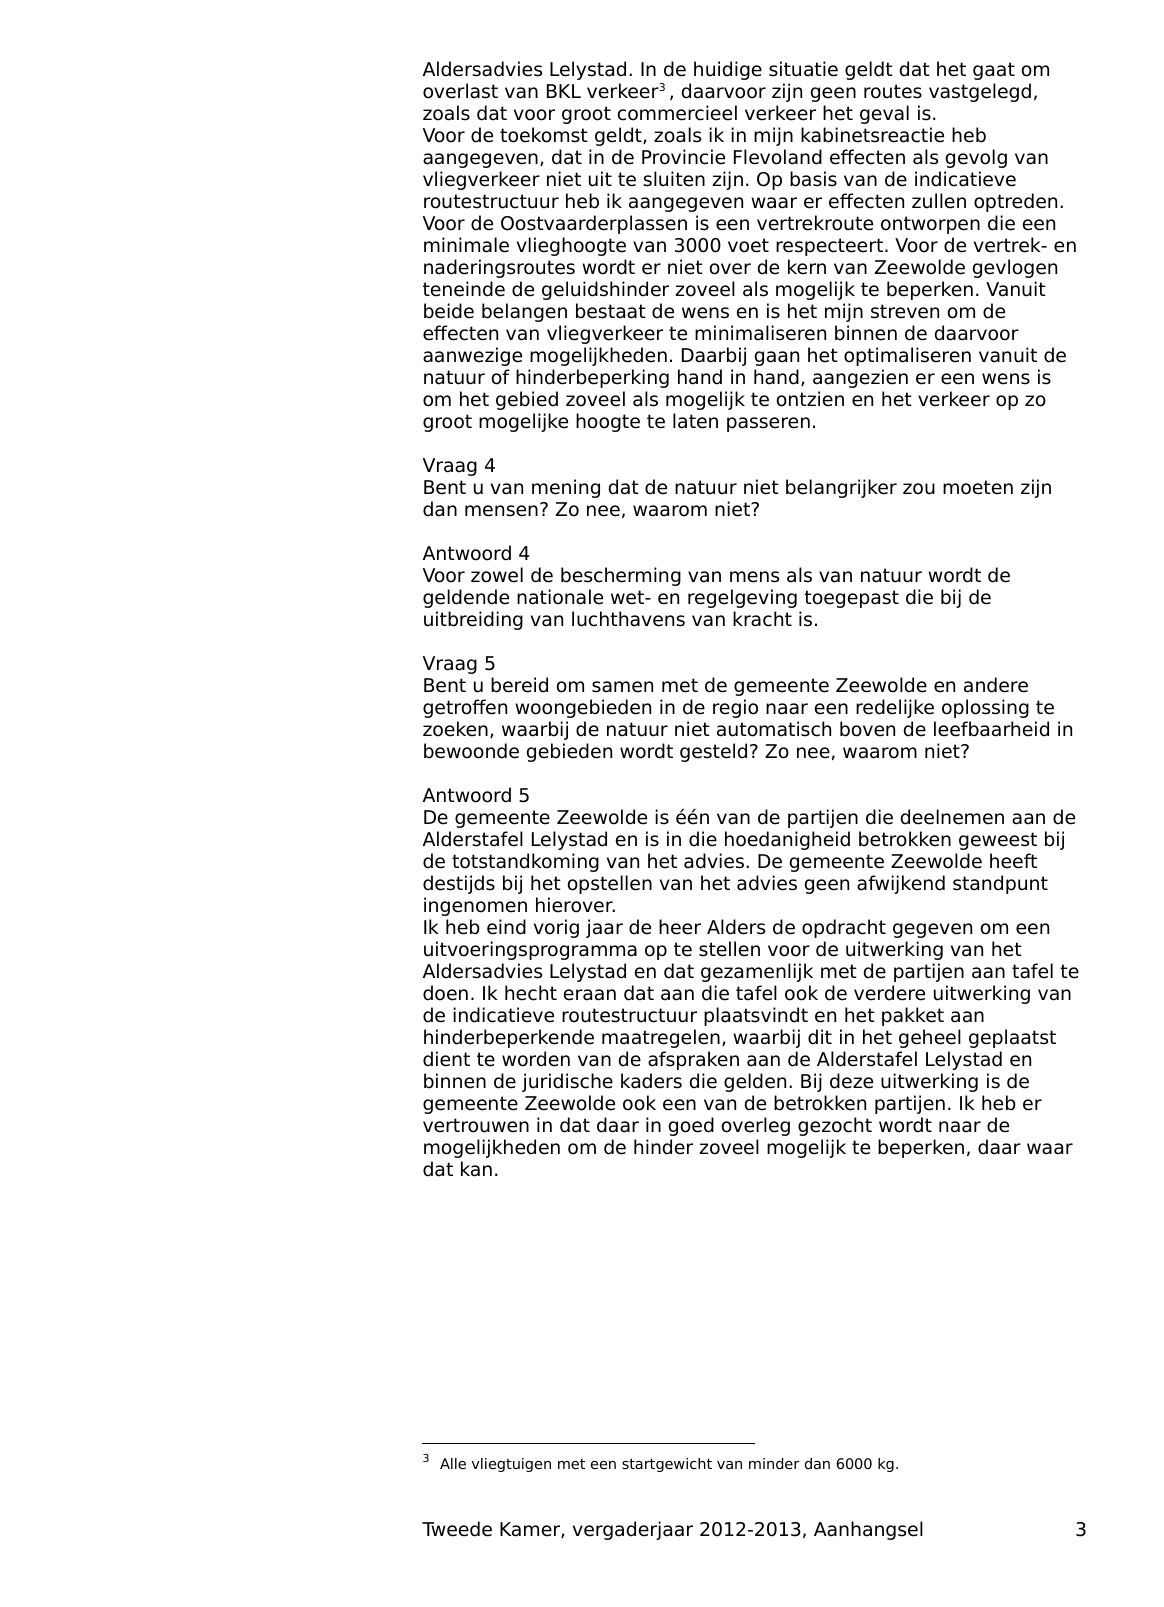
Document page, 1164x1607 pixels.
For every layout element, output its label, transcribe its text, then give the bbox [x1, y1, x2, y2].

text De gemeente Zeewolde is één van de partijen die deelnemen aan de Alderstafel Lelystad en is in die hoedanigheid betrokken geweest bij de totstandkoming van het advies. De gemeente Zeewolde heeft destijds bij het opstellen van het advies geen afwijkend standpunt ingenomen hierover. [422, 807, 1087, 917]
text Aldersadvies Lelystad. In de huidige situatie geldt dat het gaat om overlast van BKL verkeer, daarvoor zijn geen routes vastgelegd, zoals dat voor groot commercieel verkeer het geval is. [422, 59, 1087, 125]
text Alle vliegtuigen met een startgewicht van minder dan 6000 kg. [422, 1452, 1087, 1474]
text Voor zowel de bescherming van mens als van natuur wordt de geldende nationale wet- en regelgeving toegepast die bij de uitbreiding van luchthavens van kracht is. [422, 565, 1087, 631]
text Ik heb eind vorig jaar de heer Alders de opdracht gegeven om een uitvoeringsprogramma op te stellen voor de uitwerking van het Aldersadvies Lelystad en dat gezamenlijk met de partijen aan tafel te doen. Ik hecht eraan dat aan die tafel ook de verdere uitwerking van de indicatieve routestructuur plaatsvindt en het pakket aan hinderbeperkende maatregelen, waarbij dit in het geheel geplaatst dient te worden van de afspraken aan de Alderstafel Lelystad en binnen de juridische kaders die gelden. Bij deze uitwerking is de gemeente Zeewolde ook een van de betrokken partijen. Ik heb er vertrouwen in dat daar in goed overleg gezocht wordt naar de mogelijkheden om de hinder zoveel mogelijk te beperken, daar waar dat kan. [422, 917, 1087, 1181]
text Bent u van mening dat de natuur niet belangrijker zou moeten zijn dan mensen? Zo nee, waarom niet? [422, 477, 1087, 521]
text Antwoord 4 [422, 543, 1087, 565]
text Vraag 4 [422, 455, 1087, 477]
text Antwoord 5 [422, 785, 1087, 807]
text Voor de toekomst geldt, zoals ik in mijn kabinetsreactie heb aangegeven, dat in de Provincie Flevoland effecten als gevolg van vliegverkeer niet uit te sluiten zijn. Op basis van de indicatieve routestructuur heb ik aangegeven waar er effecten zullen optreden. Voor de Oostvaarderplassen is een vertrekroute ontworpen die een minimale vlieghoogte van 3000 voet respecteert. Voor de vertrek- en naderingsroutes wordt er niet over de kern van Zeewolde gevlogen teneinde de geluidshinder zoveel als mogelijk te beperken. Vanuit beide belangen bestaat de wens en is het mijn streven om de effecten van vliegverkeer te minimaliseren binnen de daarvoor aanwezige mogelijkheden. Daarbij gaan het optimaliseren vanuit de natuur of hinderbeperking hand in hand, aangezien er een wens is om het gebied zoveel als mogelijk te ontzien en het verkeer op zo groot mogelijke hoogte te laten passeren. [422, 125, 1087, 433]
text Vraag 5 [422, 653, 1087, 675]
text Bent u bereid om samen met de gemeente Zeewolde en andere getroffen woongebieden in de regio naar een redelijke oplossing te zoeken, waarbij de natuur niet automatisch boven de leefbaarheid in bewoonde gebieden wordt gesteld? Zo nee, waarom niet? [422, 675, 1087, 763]
